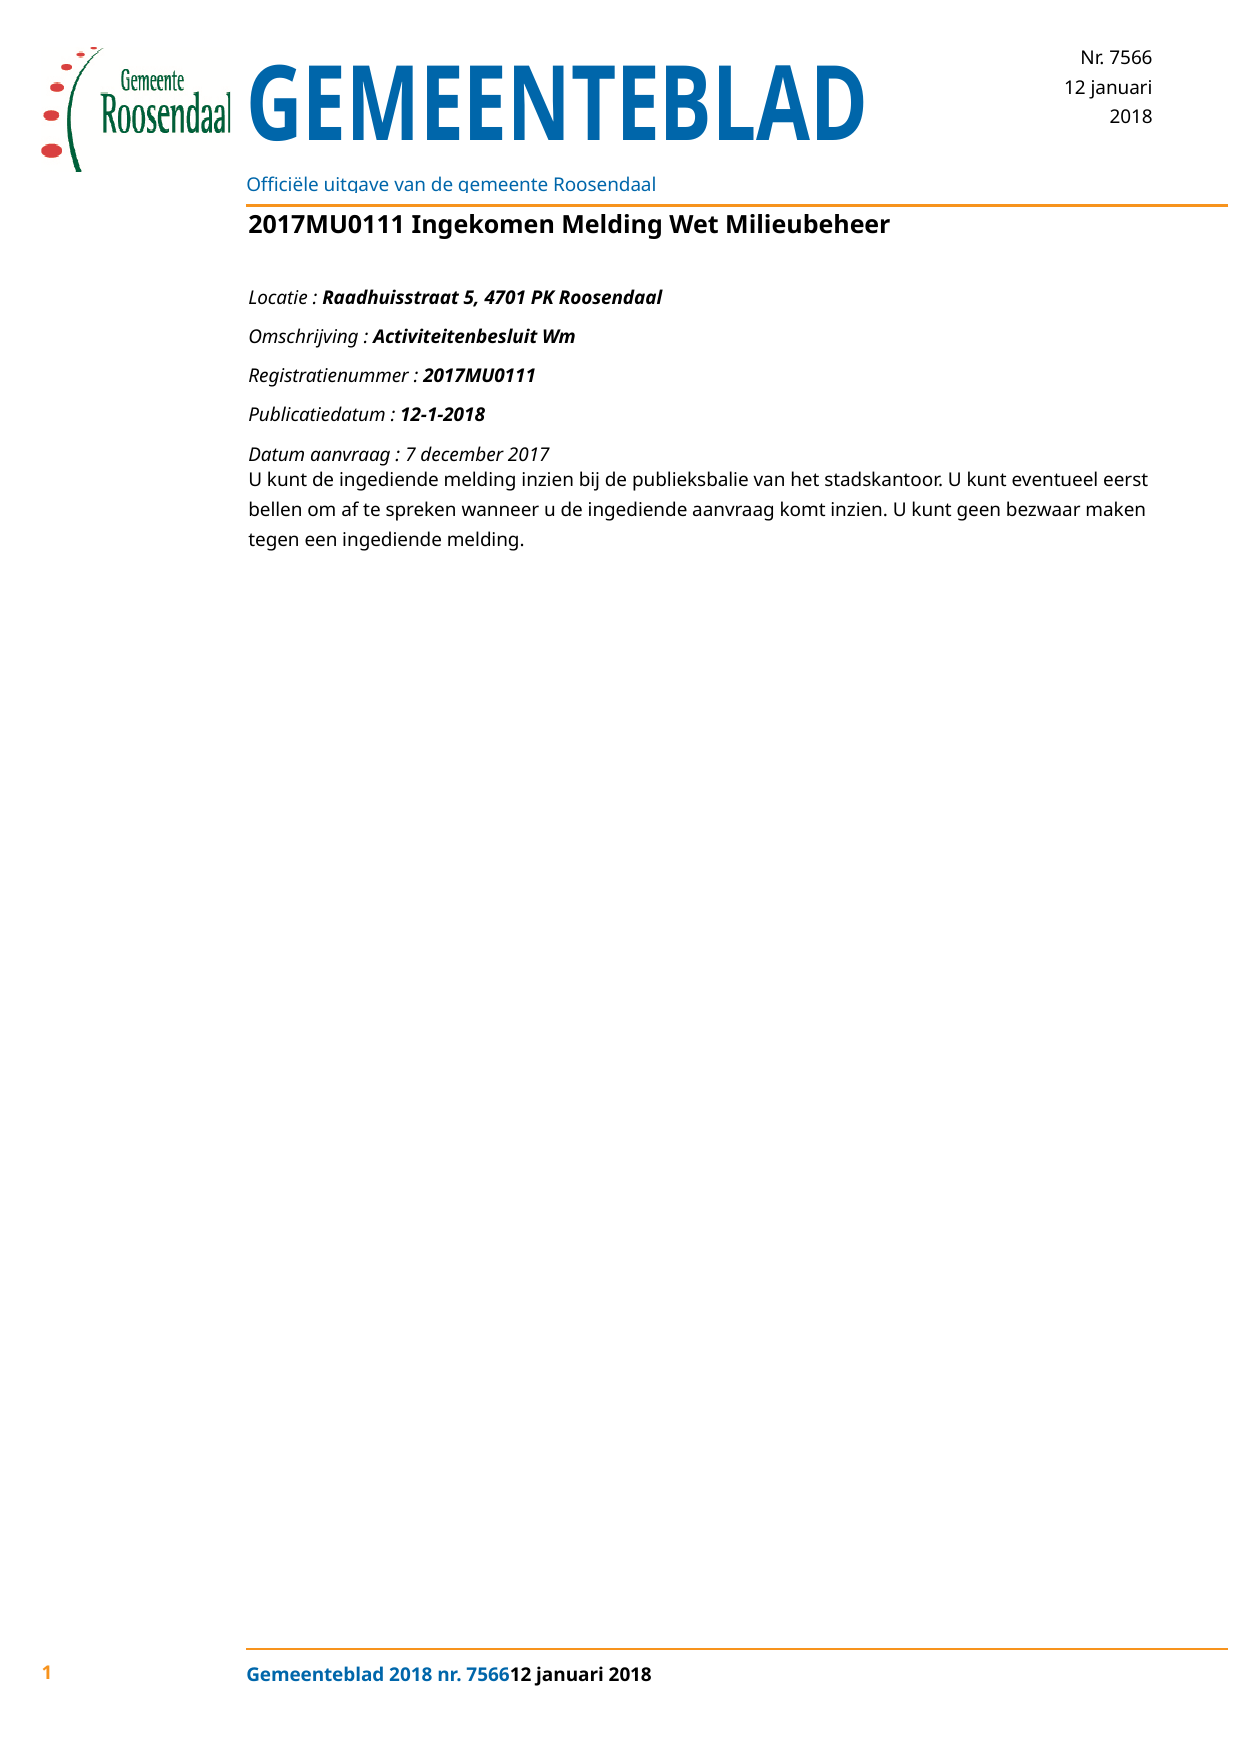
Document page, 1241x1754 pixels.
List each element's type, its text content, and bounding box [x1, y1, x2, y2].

text Datum aanvraag : 7 december 2017 [248, 441, 1152, 467]
text 2017MU0111 Ingekomen Melding Wet Milieubeheer [248, 207, 1152, 241]
text Locatie : Raadhuisstraat 5, 4701 PK Roosendaal [248, 284, 1152, 309]
text Publicatiedatum : 12-1-2018 [248, 402, 1152, 427]
text U kunt de ingediende melding inzien bij de publieksbalie van het stadskantoor. U kunt eventueel eerst bellen om af te spreken wanneer u de ingediende aanvraag komt inzien. U kunt geen bezwaar maken tegen een ingediende melding. [248, 467, 1152, 552]
text Omschrijving : Activiteitenbesluit Wm [248, 323, 1152, 349]
picture [41, 47, 231, 172]
text Registratienummer : 2017MU0111 [248, 362, 1152, 388]
